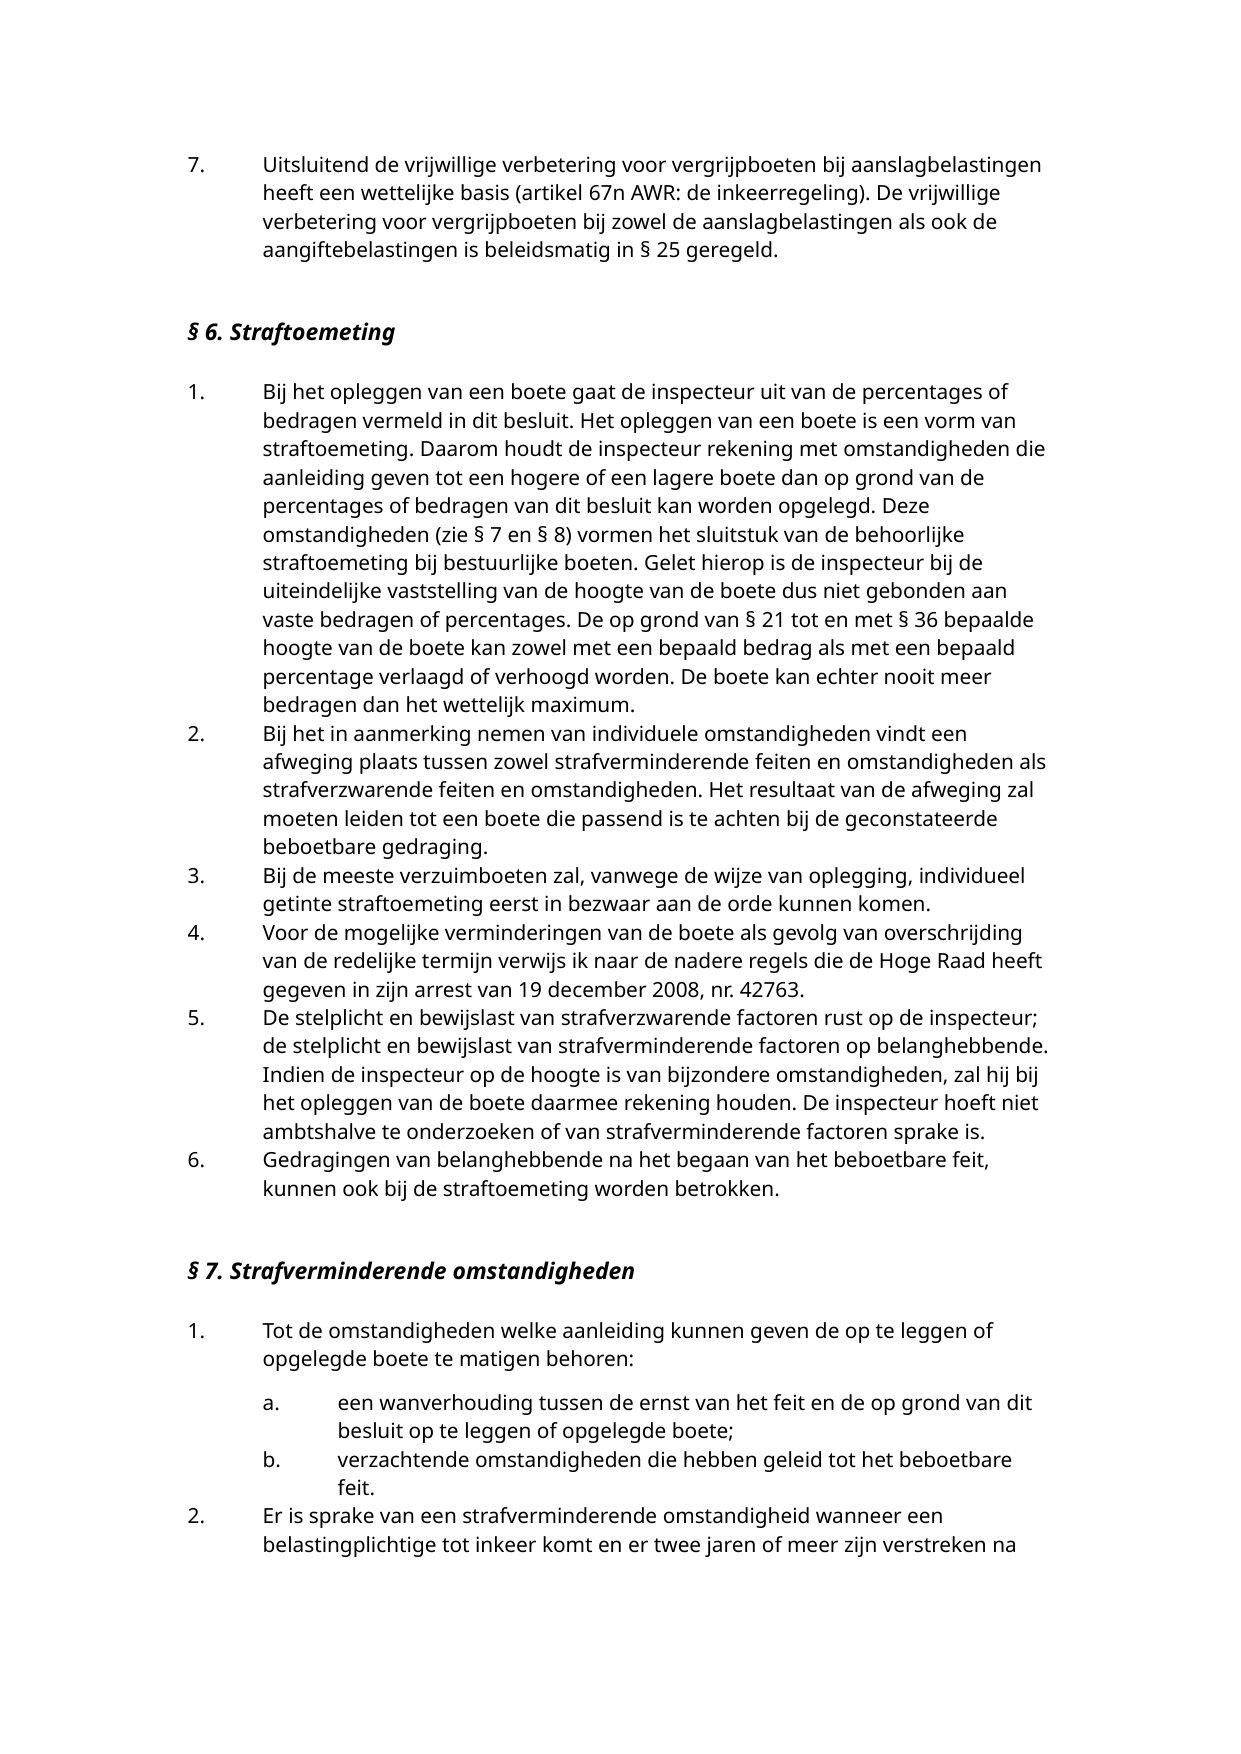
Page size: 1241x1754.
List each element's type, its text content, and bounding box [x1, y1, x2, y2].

list De stelplicht en bewijslast van strafverzwarende factoren rust op de inspecteur; de stelplicht en bewijslast van strafverminderende factoren op belanghebbende. Indien de inspecteur op de hoogte is van bijzondere omstandigheden, zal hij bij het opleggen van de boete daarmee rekening houden. De inspecteur hoeft niet ambtshalve te onderzoeken of van strafverminderende factoren sprake is. [187, 1003, 1053, 1145]
list Voor de mogelijke verminderingen van de boete als gevolg van overschrijding van de redelijke termijn verwijs ik naar de nadere regels die de Hoge Raad heeft gegeven in zijn arrest van 19 december 2008, nr. 42763. [187, 918, 1053, 1003]
list een wanverhouding tussen de ernst van het feit en de op grond van dit besluit op te leggen of opgelegde boete; [262, 1388, 1053, 1445]
subtitle § 6. Straftoemeting [187, 316, 1053, 347]
list Er is sprake van een strafverminderende omstandigheid wanneer een belastingplichtige tot inkeer komt en er twee jaren of meer zijn verstreken na [187, 1502, 1053, 1558]
list Bij het opleggen van een boete gaat de inspecteur uit van de percentages of bedragen vermeld in dit besluit. Het opleggen van een boete is een vorm van straftoemeting. Daarom houdt de inspecteur rekening met omstandigheden die aanleiding geven tot een hogere of een lagere boete dan op grond van de percentages of bedragen van dit besluit kan worden opgelegd. Deze omstandigheden (zie § 7 en § 8) vormen het sluitstuk van de behoorlijke straftoemeting bij bestuurlijke boeten. Gelet hierop is de inspecteur bij de uiteindelijke vaststelling van de hoogte van de boete dus niet gebonden aan vaste bedragen of percentages. De op grond van § 21 tot en met § 36 bepaalde hoogte van de boete kan zowel met een bepaald bedrag als met een bepaald percentage verlaagd of verhoogd worden. De boete kan echter nooit meer bedragen dan het wettelijk maximum. [187, 377, 1053, 719]
list Tot de omstandigheden welke aanleiding kunnen geven de op te leggen of opgelegde boete te matigen behoren: [187, 1316, 1053, 1373]
list verzachtende omstandigheden die hebben geleid tot het beboetbare feit. [262, 1445, 1053, 1502]
list Bij het in aanmerking nemen van individuele omstandigheden vindt een afweging plaats tussen zowel strafverminderende feiten en omstandigheden als strafverzwarende feiten en omstandigheden. Het resultaat van de afweging zal moeten leiden tot een boete die passend is te achten bij de geconstateerde beboetbare gedraging. [187, 719, 1053, 861]
subtitle § 7. Strafverminderende omstandigheden [187, 1255, 1053, 1286]
list Gedragingen van belanghebbende na het begaan van het beboetbare feit, kunnen ook bij de straftoemeting worden betrokken. [187, 1145, 1053, 1202]
list Bij de meeste verzuimboeten zal, vanwege de wijze van oplegging, individueel getinte straftoemeting eerst in bezwaar aan de orde kunnen komen. [187, 861, 1053, 918]
list Uitsluitend de vrijwillige verbetering voor vergrijpboeten bij aanslagbelastingen heeft een wettelijke basis (artikel 67n AWR: de inkeerregeling). De vrijwillige verbetering voor vergrijpboeten bij zowel de aanslagbelastingen als ook de aangiftebelastingen is beleidsmatig in § 25 geregeld. [187, 150, 1053, 264]
